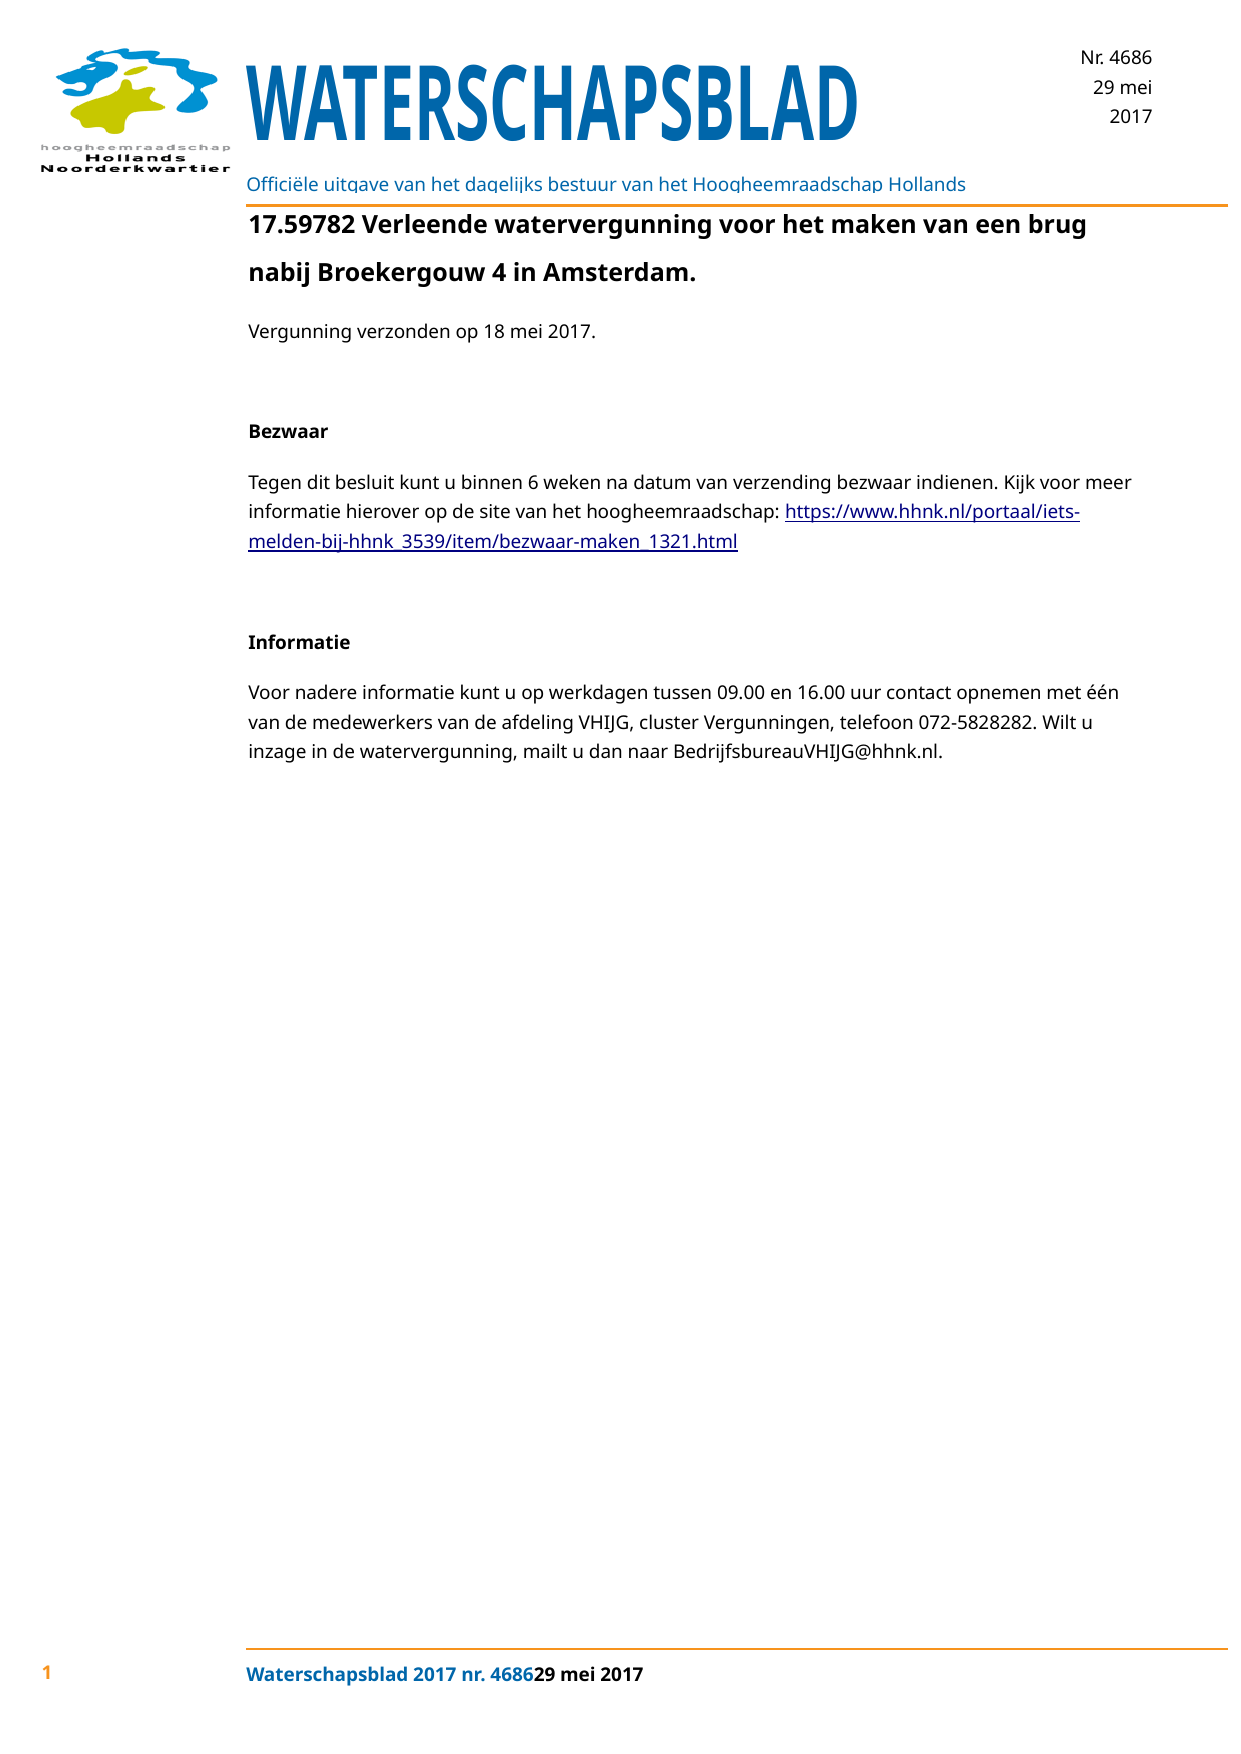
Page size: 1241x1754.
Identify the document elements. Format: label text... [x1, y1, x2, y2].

picture [41, 47, 231, 172]
text Informatie [248, 629, 1152, 655]
text Tegen dit besluit kunt u binnen 6 weken na datum van verzending bezwaar indienen. Kijk voor meer informatie hierover op de site van het hoogheemraadschap: https://www.hhnk.nl/portaal/iets-melden-bij-hhnk_3539/item/bezwaar-maken_1321.html [248, 469, 1152, 554]
text Vergunning verzonden op 18 mei 2017. [248, 318, 1152, 344]
text Bezwaar [248, 419, 1152, 444]
text Voor nadere informatie kunt u op werkdagen tussen 09.00 en 16.00 uur contact opnemen met één van de medewerkers van de afdeling VHIJG, cluster Vergunningen, telefoon 072-5828282. Wilt u inzage in de watervergunning, mailt u dan naar BedrijfsbureauVHIJG@hhnk.nl. [248, 679, 1152, 764]
text 17.59782 Verleende watervergunning voor het maken van een brug nabij Broekergouw 4 in Amsterdam. [248, 207, 1152, 288]
